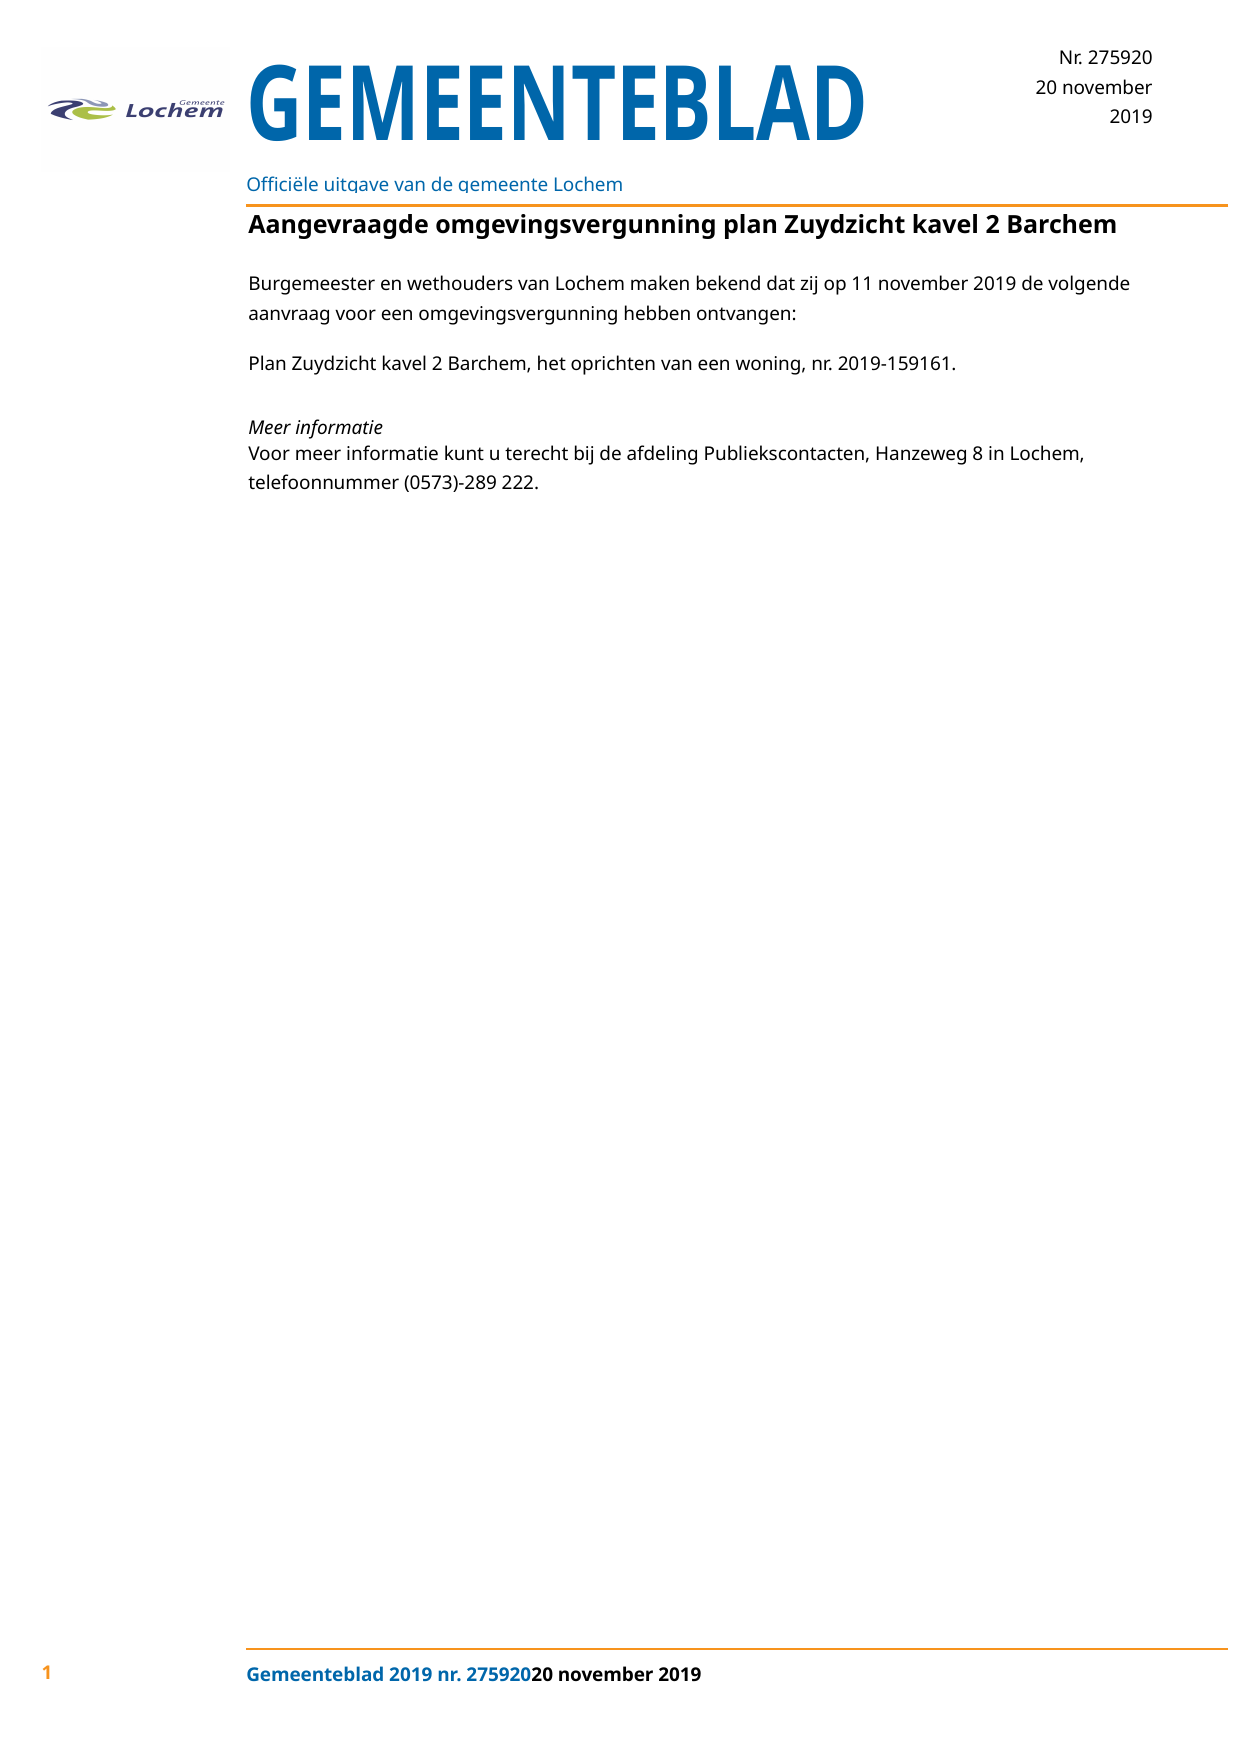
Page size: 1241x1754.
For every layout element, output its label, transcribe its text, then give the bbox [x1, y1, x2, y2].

text Voor meer informatie kunt u terecht bij de afdeling Publiekscontacten, Hanzeweg 8 in Lochem, telefoonnummer (0573)-289 222. [248, 440, 1152, 495]
text Aangevraagde omgevingsvergunning plan Zuydzicht kavel 2 Barchem [248, 207, 1152, 241]
text Meer informatie [248, 414, 1152, 440]
text Plan Zuydzicht kavel 2 Barchem, het oprichten van een woning, nr. 2019-159161. [248, 350, 1152, 376]
text Burgemeester en wethouders van Lochem maken bekend dat zij op 11 november 2019 de volgende aanvraag voor een omgevingsvergunning hebben ontvangen: [248, 270, 1152, 326]
picture [41, 47, 231, 172]
